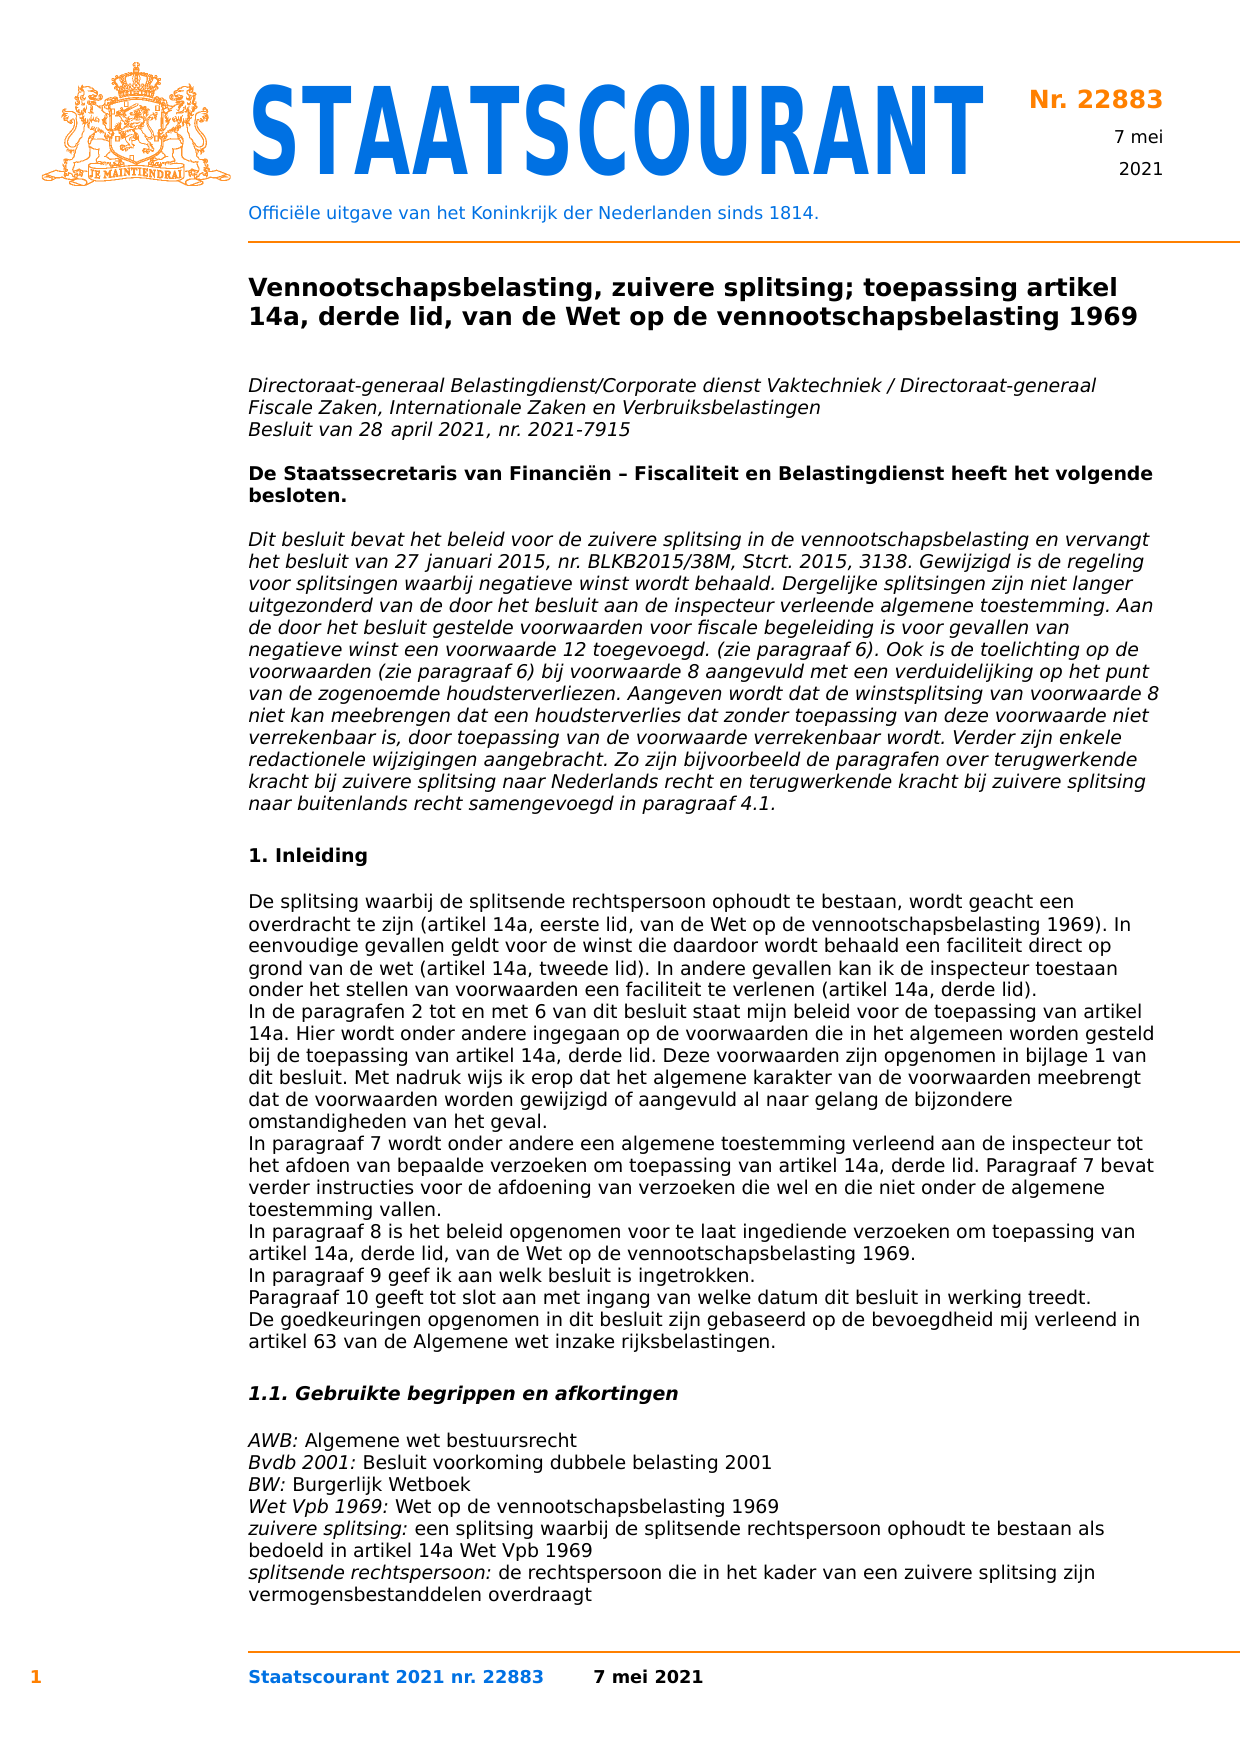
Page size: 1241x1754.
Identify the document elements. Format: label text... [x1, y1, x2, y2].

text AWB: Algemene wet bestuursrecht [248, 1430, 1163, 1452]
table_cell 7 mei [998, 121, 1240, 153]
text De Staatssecretaris van Financiën – Fiscaliteit en Belastingdienst heeft het volgende besloten. [248, 463, 1163, 507]
text Directoraat-generaal Belastingdienst/Corporate dienst Vaktechniek / Directoraat-generaal Fiscale Zaken, Internationale Zaken en Verbruiksbelastingen [248, 375, 1163, 419]
text De splitsing waarbij de splitsende rechtspersoon ophoudt te bestaan, wordt geacht een overdracht te zijn (artikel 14a, eerste lid, van de Wet op de vennootschapsbelasting 1969). In eenvoudige gevallen geldt voor de winst die daardoor wordt behaald een faciliteit direct op grond van de wet (artikel 14a, tweede lid). In andere gevallen kan ik de inspecteur toestaan onder het stellen van voorwaarden een faciliteit te verlenen (artikel 14a, derde lid). [248, 891, 1163, 1001]
table_header Nr. 22883 [998, 62, 1240, 121]
subtitle Vennootschapsbelasting, zuivere splitsing; toepassing artikel 14a, derde lid, van de Wet op de vennootschapsbelasting 1969 [248, 273, 1163, 331]
text Besluit van 28 april 2021, nr. 2021-7915 [248, 419, 1163, 441]
text Bvdb 2001: Besluit voorkoming dubbele belasting 2001 [248, 1452, 1163, 1474]
table_header STAATSCOURANT [248, 62, 998, 203]
text BW: Burgerlijk Wetboek [248, 1474, 1163, 1496]
text In paragraaf 8 is het beleid opgenomen voor te laat ingediende verzoeken om toepassing van artikel 14a, derde lid, van de Wet op de vennootschapsbelasting 1969. [248, 1221, 1163, 1265]
subtitle 1. Inleiding [248, 844, 1163, 866]
text In paragraaf 9 geef ik aan welk besluit is ingetrokken. [248, 1265, 1163, 1287]
text Wet Vpb 1969: Wet op de vennootschapsbelasting 1969 [248, 1496, 1163, 1518]
text In paragraaf 7 wordt onder andere een algemene toestemming verleend aan de inspecteur tot het afdoen van bepaalde verzoeken om toepassing van artikel 14a, derde lid. Paragraaf 7 bevat verder instructies voor de afdoening van verzoeken die wel en die niet onder de algemene toestemming vallen. [248, 1133, 1163, 1221]
picture [41, 62, 231, 186]
table_cell 2021 [998, 153, 1240, 203]
subtitle 1.1. Gebruikte begrippen en afkortingen [248, 1383, 1163, 1405]
text In de paragrafen 2 tot en met 6 van dit besluit staat mijn beleid voor de toepassing van artikel 14a. Hier wordt onder andere ingegaan op de voorwaarden die in het algemeen worden gesteld bij de toepassing van artikel 14a, derde lid. Deze voorwaarden zijn opgenomen in bijlage 1 van dit besluit. Met nadruk wijs ik erop dat het algemene karakter van de voorwaarden meebrengt dat de voorwaarden worden gewijzigd of aangevuld al naar gelang de bijzondere omstandigheden van het geval. [248, 1001, 1163, 1133]
text De goedkeuringen opgenomen in dit besluit zijn gebaseerd op de bevoegdheid mij verleend in artikel 63 van de Algemene wet inzake rijksbelastingen. [248, 1309, 1163, 1353]
text Paragraaf 10 geeft tot slot aan met ingang van welke datum dit besluit in werking treedt. [248, 1287, 1163, 1309]
table_header [25, 62, 248, 241]
text Dit besluit bevat het beleid voor de zuivere splitsing in de vennootschapsbelasting en vervangt het besluit van 27 januari 2015, nr. BLKB2015/38M, Stcrt. 2015, 3138. Gewijzigd is de regeling voor splitsingen waarbij negatieve winst wordt behaald. Dergelijke splitsingen zijn niet langer uitgezonderd van de door het besluit aan de inspecteur verleende algemene toestemming. Aan de door het besluit gestelde voorwaarden voor fiscale begeleiding is voor gevallen van negatieve winst een voorwaarde 12 toegevoegd. (zie paragraaf 6). Ook is de toelichting op de voorwaarden (zie paragraaf 6) bij voorwaarde 8 aangevuld met een verduidelijking op het punt van de zogenoemde houdsterverliezen. Aangeven wordt dat de winstsplitsing van voorwaarde 8 niet kan meebrengen dat een houdsterverlies dat zonder toepassing van deze voorwaarde niet verrekenbaar is, door toepassing van de voorwaarde verrekenbaar wordt. Verder zijn enkele redactionele wijzigingen aangebracht. Zo zijn bijvoorbeeld de paragrafen over terugwerkende kracht bij zuivere splitsing naar Nederlands recht en terugwerkende kracht bij zuivere splitsing naar buitenlands recht samengevoegd in paragraaf 4.1. [248, 529, 1163, 814]
text splitsende rechtspersoon: de rechtspersoon die in het kader van een zuivere splitsing zijn vermogensbestanddelen overdraagt [248, 1562, 1163, 1606]
table_cell Officiële uitgave van het Koninkrijk der Nederlanden sinds 1814. [248, 203, 1240, 241]
text zuivere splitsing: een splitsing waarbij de splitsende rechtspersoon ophoudt te bestaan als bedoeld in artikel 14a Wet Vpb 1969 [248, 1518, 1163, 1562]
